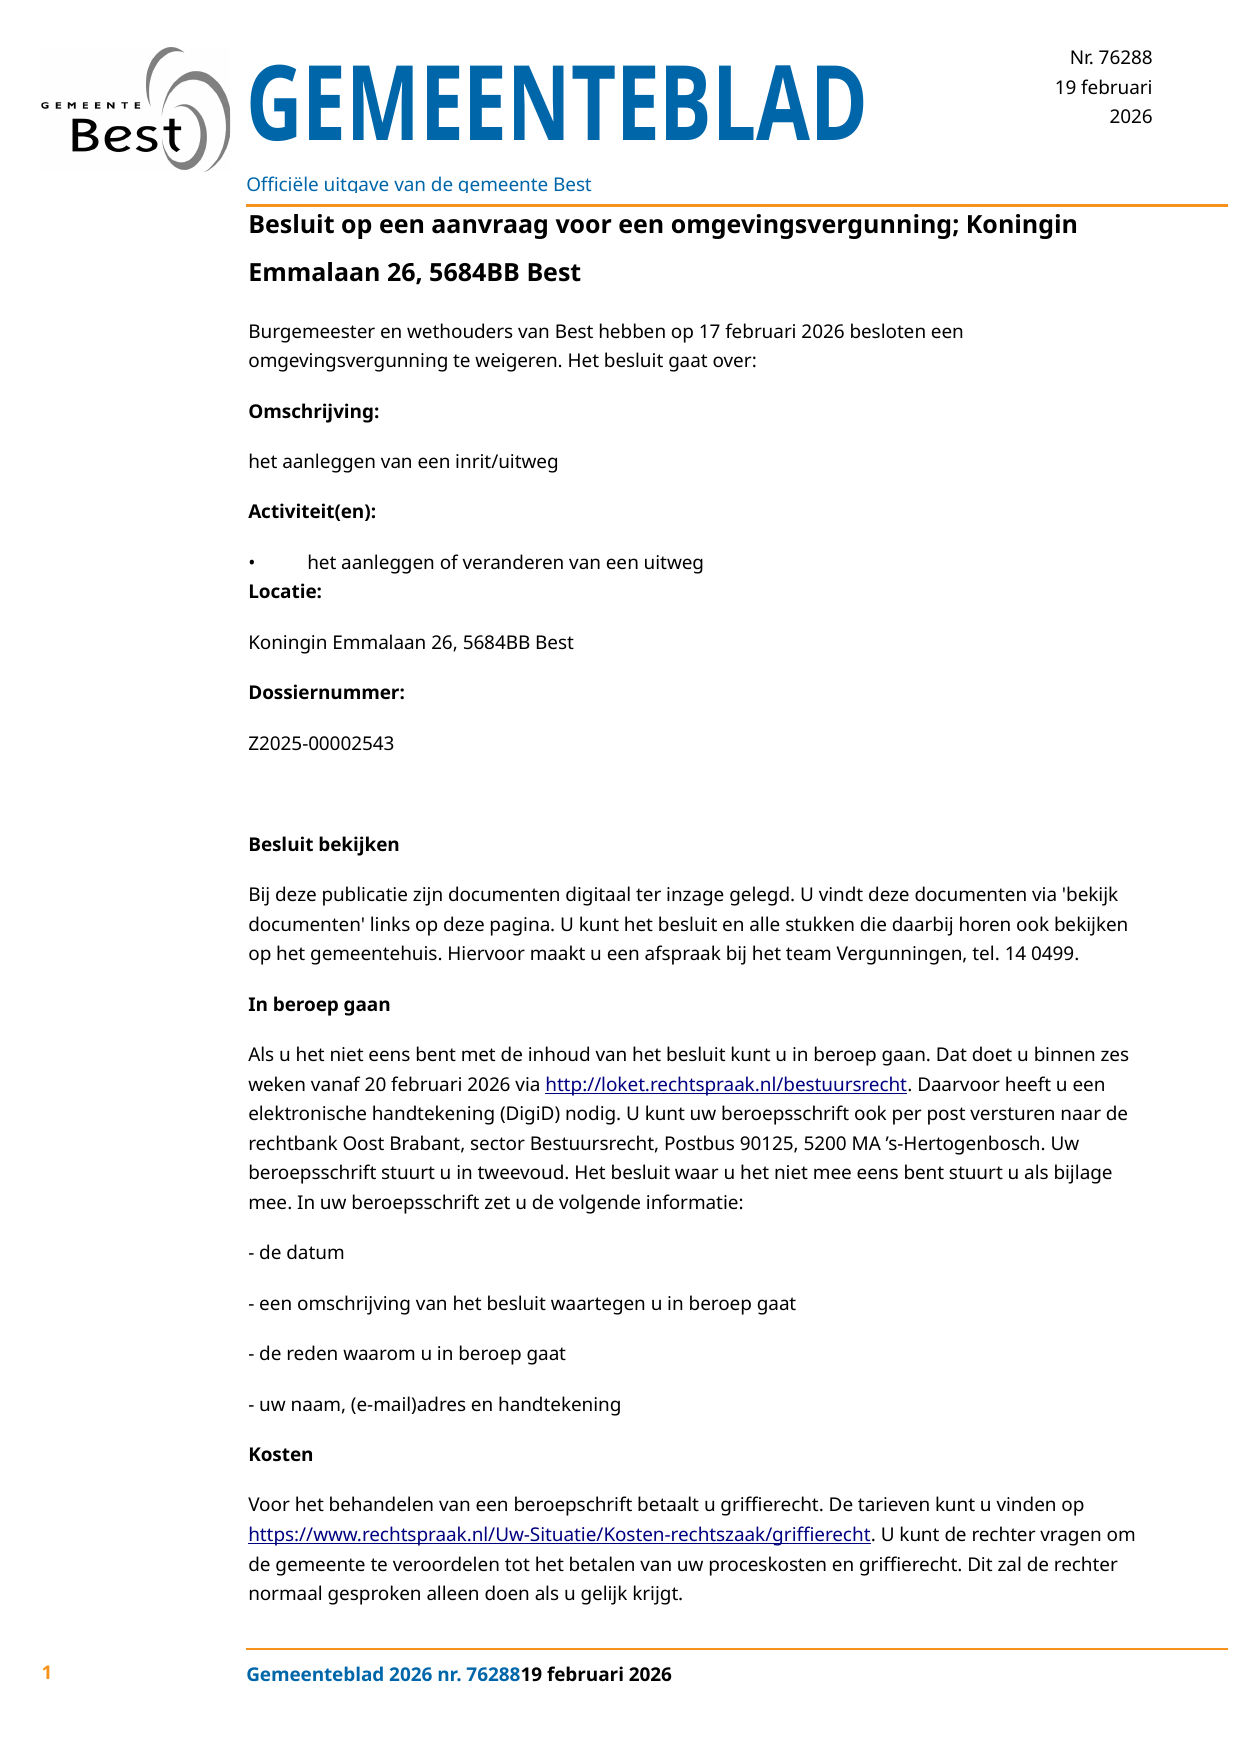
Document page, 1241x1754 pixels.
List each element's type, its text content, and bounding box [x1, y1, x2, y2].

text Bij deze publicatie zijn documenten digitaal ter inzage gelegd. U vindt deze documenten via 'bekijk documenten' links op deze pagina. U kunt het besluit en alle stukken die daarbij horen ook bekijken op het gemeentehuis. Hiervoor maakt u een afspraak bij het team Vergunningen, tel. 14 0499. [248, 881, 1152, 966]
text Omschrijving: [248, 398, 1152, 424]
text - uw naam, (e-mail)adres en handtekening [248, 1391, 1152, 1417]
picture [41, 47, 231, 172]
text Activiteit(en): [248, 499, 1152, 524]
text Besluit bekijken [248, 831, 1152, 857]
text Locatie: [248, 579, 1152, 604]
text In beroep gaan [248, 991, 1152, 1017]
text Burgemeester en wethouders van Best hebben op 17 februari 2026 besloten een omgevingsvergunning te weigeren. Het besluit gaat over: [248, 318, 1152, 373]
text Kosten [248, 1441, 1152, 1467]
text Dossiernummer: [248, 679, 1152, 705]
list het aanleggen of veranderen van een uitweg [248, 549, 1152, 575]
text Als u het niet eens bent met de inhoud van het besluit kunt u in beroep gaan. Dat doet u binnen zes weken vanaf 20 februari 2026 via http://loket.rechtspraak.nl/bestuursrecht. Daarvoor heeft u een elektronische handtekening (DigiD) nodig. U kunt uw beroepsschrift ook per post versturen naar de rechtbank Oost Brabant, sector Bestuursrecht, Postbus 90125, 5200 MA ’s-Hertogenbosch. Uw beroepsschrift stuurt u in tweevoud. Het besluit waar u het niet mee eens bent stuurt u als bijlage mee. In uw beroepsschrift zet u de volgende informatie: [248, 1041, 1152, 1215]
text Z2025-00002543 [248, 730, 1152, 756]
text - de reden waarom u in beroep gaat [248, 1340, 1152, 1366]
text het aanleggen van een inrit/uitweg [248, 448, 1152, 474]
text - een omschrijving van het besluit waartegen u in beroep gaat [248, 1290, 1152, 1316]
text - de datum [248, 1239, 1152, 1265]
text Voor het behandelen van een beroepschrift betaalt u griffierecht. De tarieven kunt u vinden op https://www.rechtspraak.nl/Uw-Situatie/Kosten-rechtszaak/griffierecht. U kunt de rechter vragen om de gemeente te veroordelen tot het betalen van uw proceskosten en griffierecht. Dit zal de rechter normaal gesproken alleen doen als u gelijk krijgt. [248, 1492, 1152, 1606]
text Koningin Emmalaan 26, 5684BB Best [248, 629, 1152, 655]
text Besluit op een aanvraag voor een omgevingsvergunning; Koningin Emmalaan 26, 5684BB Best [248, 207, 1152, 288]
